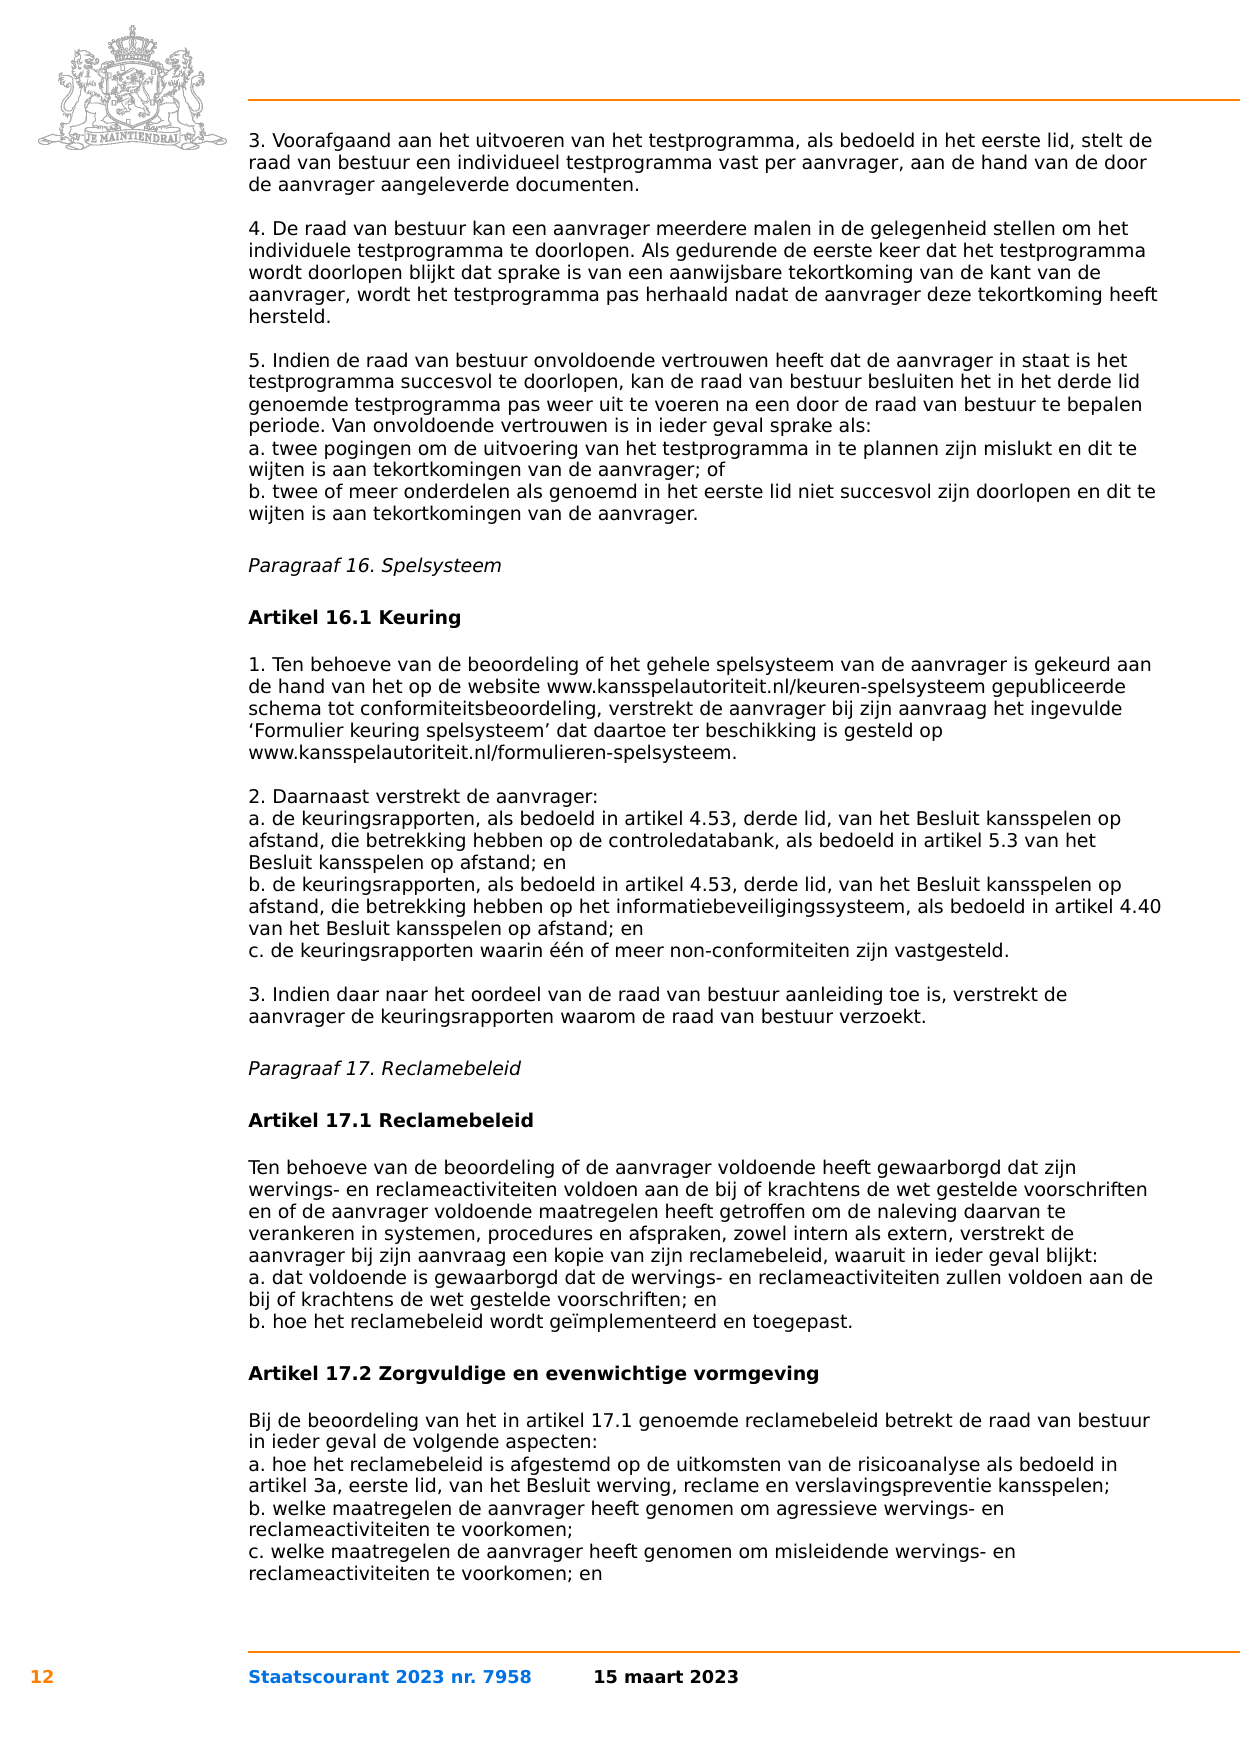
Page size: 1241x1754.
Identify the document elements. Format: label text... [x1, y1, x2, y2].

subtitle Artikel 17.2 Zorgvuldige en evenwichtige vormgeving [248, 1362, 1163, 1384]
subtitle Paragraaf 17. Reclamebeleid [248, 1058, 1163, 1080]
text Ten behoeve van de beoordeling of de aanvrager voldoende heeft gewaarborgd dat zijn wervings- en reclameactiviteiten voldoen aan de bij of krachtens de wet gestelde voorschriften en of de aanvrager voldoende maatregelen heeft getroffen om de naleving daarvan te verankeren in systemen, procedures en afspraken, zowel intern als extern, verstrekt de aanvrager bij zijn aanvraag een kopie van zijn reclamebeleid, waaruit in ieder geval blijkt: [248, 1157, 1163, 1267]
text 2. Daarnaast verstrekt de aanvrager: [248, 786, 1163, 808]
text c. de keuringsrapporten waarin één of meer non-conformiteiten zijn vastgesteld. [248, 940, 1163, 962]
text 5. Indien de raad van bestuur onvoldoende vertrouwen heeft dat de aanvrager in staat is het testprogramma succesvol te doorlopen, kan de raad van bestuur besluiten het in het derde lid genoemde testprogramma pas weer uit te voeren na een door de raad van bestuur te bepalen periode. Van onvoldoende vertrouwen is in ieder geval sprake als: [248, 349, 1163, 437]
subtitle Paragraaf 16. Spelsysteem [248, 555, 1163, 577]
subtitle Artikel 16.1 Keuring [248, 607, 1163, 629]
text 3. Voorafgaand aan het uitvoeren van het testprogramma, als bedoeld in het eerste lid, stelt de raad van bestuur een individueel testprogramma vast per aanvrager, aan de hand van de door de aanvrager aangeleverde documenten. [248, 130, 1163, 196]
text a. twee pogingen om de uitvoering van het testprogramma in te plannen zijn mislukt en dit te wijten is aan tekortkomingen van de aanvrager; of [248, 437, 1163, 481]
text b. de keuringsrapporten, als bedoeld in artikel 4.53, derde lid, van het Besluit kansspelen op afstand, die betrekking hebben op het informatiebeveiligingssysteem, als bedoeld in artikel 4.40 van het Besluit kansspelen op afstand; en [248, 874, 1163, 940]
text 1. Ten behoeve van de beoordeling of het gehele spelsysteem van de aanvrager is gekeurd aan de hand van het op de website www.kansspelautoriteit.nl/keuren-spelsysteem gepubliceerde schema tot conformiteitsbeoordeling, verstrekt de aanvrager bij zijn aanvraag het ingevulde ‘Formulier keuring spelsysteem’ dat daartoe ter beschikking is gesteld op www.kansspelautoriteit.nl/formulieren-spelsysteem. [248, 654, 1163, 764]
subtitle Artikel 17.1 Reclamebeleid [248, 1110, 1163, 1132]
text b. twee of meer onderdelen als genoemd in het eerste lid niet succesvol zijn doorlopen en dit te wijten is aan tekortkomingen van de aanvrager. [248, 481, 1163, 525]
text a. hoe het reclamebeleid is afgestemd op de uitkomsten van de risicoanalyse als bedoeld in artikel 3a, eerste lid, van het Besluit werving, reclame en verslavingspreventie kansspelen; [248, 1453, 1163, 1497]
text b. welke maatregelen de aanvrager heeft genomen om agressieve wervings- en reclameactiviteiten te voorkomen; [248, 1497, 1163, 1541]
text b. hoe het reclamebeleid wordt geïmplementeerd en toegepast. [248, 1311, 1163, 1332]
text 3. Indien daar naar het oordeel van de raad van bestuur aanleiding toe is, verstrekt de aanvrager de keuringsrapporten waarom de raad van bestuur verzoekt. [248, 984, 1163, 1028]
text Bij de beoordeling van het in artikel 17.1 genoemde reclamebeleid betrekt de raad van bestuur in ieder geval de volgende aspecten: [248, 1409, 1163, 1453]
text a. de keuringsrapporten, als bedoeld in artikel 4.53, derde lid, van het Besluit kansspelen op afstand, die betrekking hebben op de controledatabank, als bedoeld in artikel 5.3 van het Besluit kansspelen op afstand; en [248, 808, 1163, 874]
text c. welke maatregelen de aanvrager heeft genomen om misleidende wervings- en reclameactiviteiten te voorkomen; en [248, 1541, 1163, 1585]
picture [38, 25, 227, 150]
text 4. De raad van bestuur kan een aanvrager meerdere malen in de gelegenheid stellen om het individuele testprogramma te doorlopen. Als gedurende de eerste keer dat het testprogramma wordt doorlopen blijkt dat sprake is van een aanwijsbare tekortkoming van de kant van de aanvrager, wordt het testprogramma pas herhaald nadat de aanvrager deze tekortkoming heeft hersteld. [248, 218, 1163, 328]
text a. dat voldoende is gewaarborgd dat de wervings- en reclameactiviteiten zullen voldoen aan de bij of krachtens de wet gestelde voorschriften; en [248, 1267, 1163, 1311]
